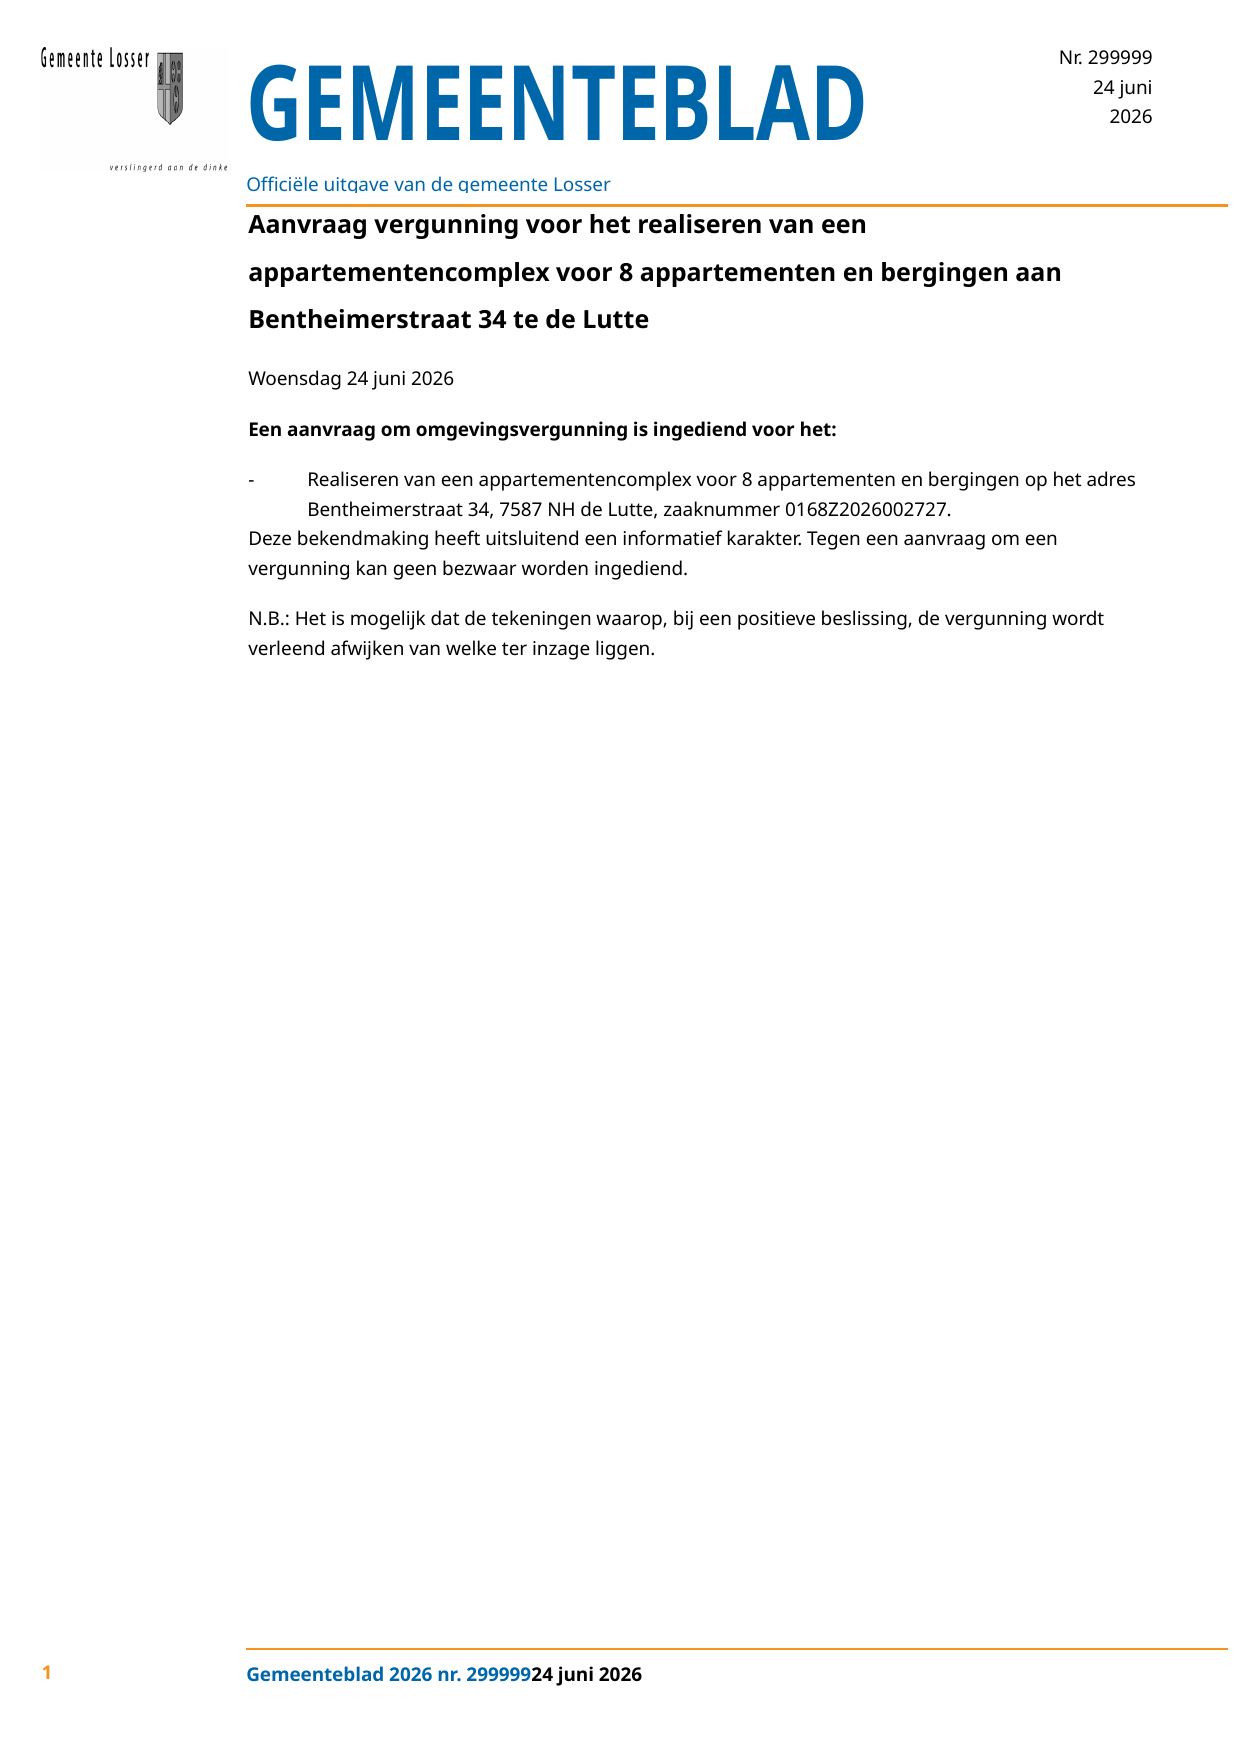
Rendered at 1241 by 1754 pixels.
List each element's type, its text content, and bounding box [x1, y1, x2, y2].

text Deze bekendmaking heeft uitsluitend een informatief karakter. Tegen een aanvraag om een vergunning kan geen bezwaar worden ingediend. [248, 526, 1152, 581]
picture [41, 47, 231, 172]
text N.B.: Het is mogelijk dat de tekeningen waarop, bij een positieve beslissing, de vergunning wordt verleend afwijken van welke ter inzage liggen. [248, 606, 1152, 661]
list Realiseren van een appartementencomplex voor 8 appartementen en bergingen op het adres Bentheimerstraat 34, 7587 NH de Lutte, zaaknummer 0168Z2026002727. [248, 466, 1152, 522]
text Een aanvraag om omgevingsvergunning is ingediend voor het: [248, 416, 1152, 442]
text Woensdag 24 juni 2026 [248, 366, 1152, 391]
text Aanvraag vergunning voor het realiseren van een appartementencomplex voor 8 appartementen en bergingen aan Bentheimerstraat 34 te de Lutte [248, 207, 1152, 336]
